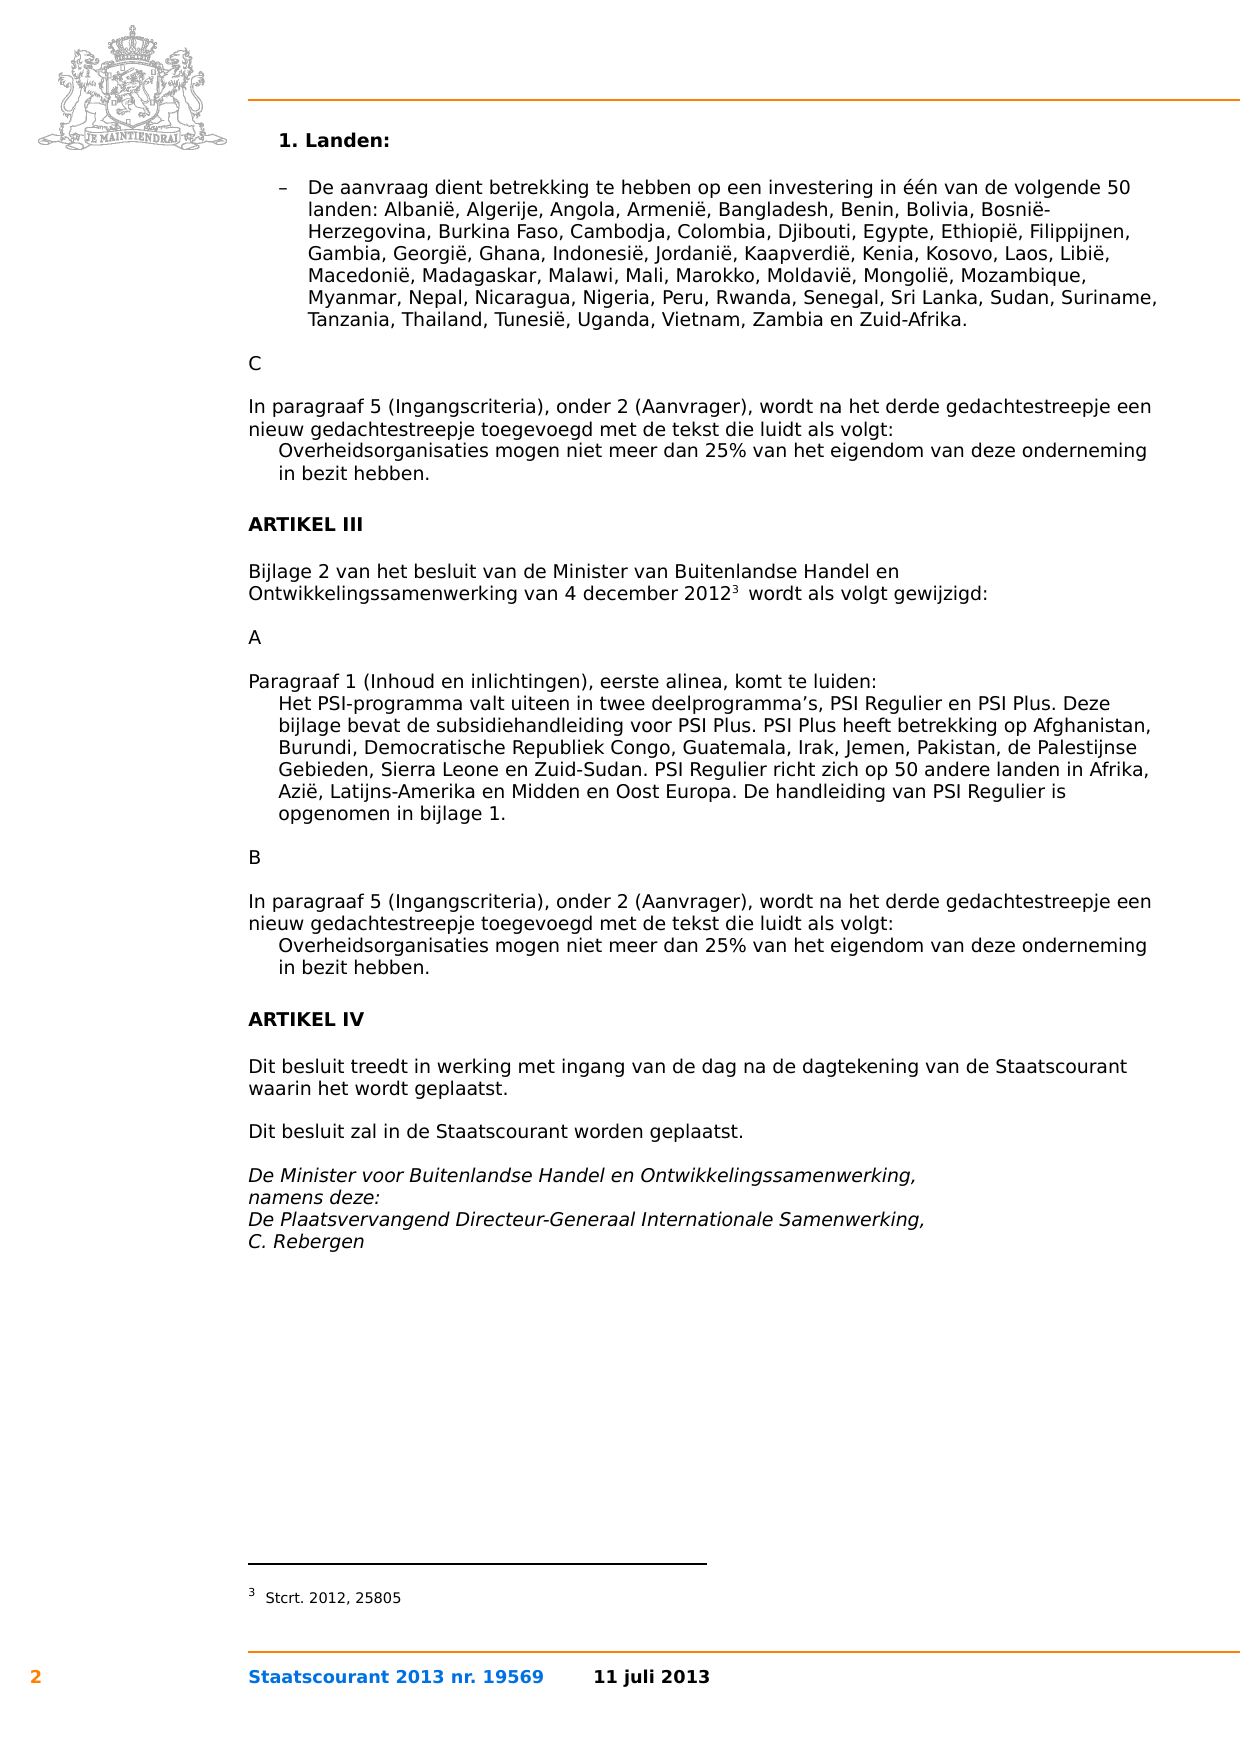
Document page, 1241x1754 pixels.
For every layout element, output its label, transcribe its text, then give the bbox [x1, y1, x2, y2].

text Paragraaf 1 (Inhoud en inlichtingen), eerste alinea, komt te luiden: [248, 671, 1163, 693]
text B [248, 847, 1163, 869]
text Dit besluit treedt in werking met ingang van de dag na de dagtekening van de Staatscourant waarin het wordt geplaatst. [248, 1056, 1163, 1099]
text In paragraaf 5 (Ingangscriteria), onder 2 (Aanvrager), wordt na het derde gedachtestreepje een nieuw gedachtestreepje toegevoegd met de tekst die luidt als volgt: [248, 396, 1163, 440]
subtitle 1. Landen: [278, 130, 1163, 152]
text Het PSI-programma valt uiteen in twee deelprogramma’s, PSI Regulier en PSI Plus. Deze bijlage bevat de subsidiehandleiding voor PSI Plus. PSI Plus heeft betrekking op Afghanistan, Burundi, Democratische Republiek Congo, Guatemala, Irak, Jemen, Pakistan, de Palestijnse Gebieden, Sierra Leone en Zuid-Sudan. PSI Regulier richt zich op 50 andere landen in Afrika, Azië, Latijns-Amerika en Midden en Oost Europa. De handleiding van PSI Regulier is opgenomen in bijlage 1. [278, 693, 1163, 825]
text Overheidsorganisaties mogen niet meer dan 25% van het eigendom van deze onderneming in bezit hebben. [278, 934, 1163, 978]
text Dit besluit zal in de Staatscourant worden geplaatst. [248, 1121, 1163, 1143]
text Bijlage 2 van het besluit van de Minister van Buitenlandse Handel en Ontwikkelingssamenwerking van 4 december 2012 wordt als volgt gewijzigd: [248, 561, 1163, 605]
text De Minister voor Buitenlandse Handel en Ontwikkelingssamenwerking, namens deze: De Plaatsvervangend Directeur-Generaal Internationale Samenwerking, C. Rebergen [248, 1165, 1163, 1253]
subtitle ARTIKEL III [248, 514, 1163, 536]
text In paragraaf 5 (Ingangscriteria), onder 2 (Aanvrager), wordt na het derde gedachtestreepje een nieuw gedachtestreepje toegevoegd met de tekst die luidt als volgt: [248, 891, 1163, 934]
text C [248, 353, 1163, 374]
picture [38, 25, 227, 150]
text A [248, 627, 1163, 649]
text Overheidsorganisaties mogen niet meer dan 25% van het eigendom van deze onderneming in bezit hebben. [278, 440, 1163, 484]
subtitle ARTIKEL IV [248, 1008, 1163, 1031]
text Stcrt. 2012, 25805 [248, 1586, 1163, 1608]
text – De aanvraag dient betrekking te hebben op een investering in één van de volgende 50 landen: Albanië, Algerije, Angola, Armenië, Bangladesh, Benin, Bolivia, Bosnië-Herzegovina, Burkina Faso, Cambodja, Colombia, Djibouti, Egypte, Ethiopië, Filippijnen, Gambia, Georgië, Ghana, Indonesië, Jordanië, Kaapverdië, Kenia, Kosovo, Laos, Libië, Macedonië, Madagaskar, Malawi, Mali, Marokko, Moldavië, Mongolië, Mozambique, Myanmar, Nepal, Nicaragua, Nigeria, Peru, Rwanda, Senegal, Sri Lanka, Sudan, Suriname, Tanzania, Thailand, Tunesië, Uganda, Vietnam, Zambia en Zuid-Afrika. [278, 177, 1163, 331]
